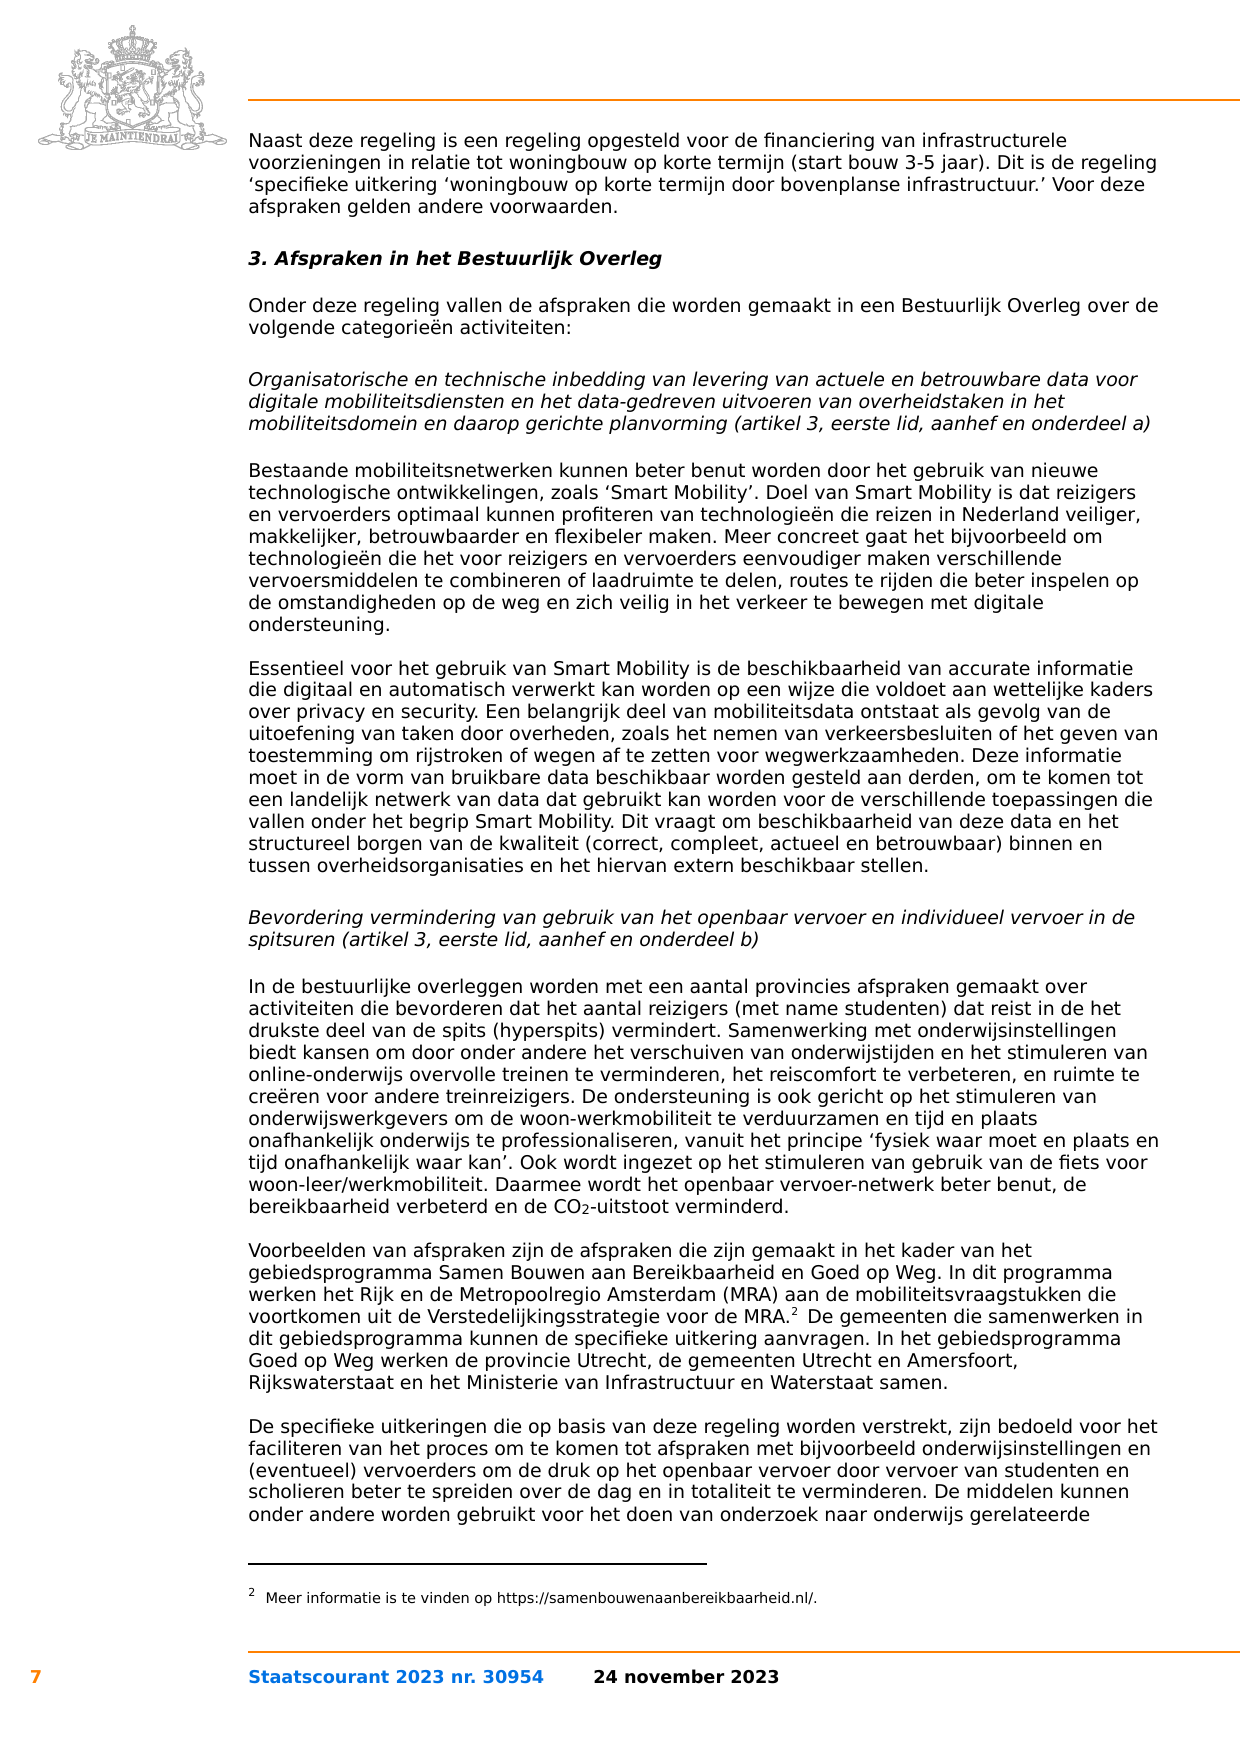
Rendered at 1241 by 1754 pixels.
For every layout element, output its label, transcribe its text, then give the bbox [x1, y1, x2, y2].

text De specifieke uitkeringen die op basis van deze regeling worden verstrekt, zijn bedoeld voor het faciliteren van het proces om te komen tot afspraken met bijvoorbeeld onderwijsinstellingen en (eventueel) vervoerders om de druk op het openbaar vervoer door vervoer van studenten en scholieren beter te spreiden over de dag en in totaliteit te verminderen. De middelen kunnen onder andere worden gebruikt voor het doen van onderzoek naar onderwijs gerelateerde [248, 1416, 1163, 1525]
subtitle 3. Afspraken in het Bestuurlijk Overleg [248, 248, 1163, 270]
text Onder deze regeling vallen de afspraken die worden gemaakt in een Bestuurlijk Overleg over de volgende categorieën activiteiten: [248, 295, 1163, 339]
subtitle Bevordering vermindering van gebruik van het openbaar vervoer en individueel vervoer in de spitsuren (artikel 3, eerste lid, aanhef en onderdeel b) [248, 907, 1163, 951]
subtitle Organisatorische en technische inbedding van levering van actuele en betrouwbare data voor digitale mobiliteitsdiensten en het data-gedreven uitvoeren van overheidstaken in het mobiliteitsdomein en daarop gerichte planvorming (artikel 3, eerste lid, aanhef en onderdeel a) [248, 369, 1163, 435]
text Naast deze regeling is een regeling opgesteld voor de financiering van infrastructurele voorzieningen in relatie tot woningbouw op korte termijn (start bouw 3-5 jaar). Dit is de regeling ‘specifieke uitkering ‘woningbouw op korte termijn door bovenplanse infrastructuur.’ Voor deze afspraken gelden andere voorwaarden. [248, 130, 1163, 218]
picture [38, 25, 227, 150]
text Bestaande mobiliteitsnetwerken kunnen beter benut worden door het gebruik van nieuwe technologische ontwikkelingen, zoals ‘Smart Mobility’. Doel van Smart Mobility is dat reizigers en vervoerders optimaal kunnen profiteren van technologieën die reizen in Nederland veiliger, makkelijker, betrouwbaarder en flexibeler maken. Meer concreet gaat het bijvoorbeeld om technologieën die het voor reizigers en vervoerders eenvoudiger maken verschillende vervoersmiddelen te combineren of laadruimte te delen, routes te rijden die beter inspelen op de omstandigheden op de weg en zich veilig in het verkeer te bewegen met digitale ondersteuning. [248, 460, 1163, 636]
text Essentieel voor het gebruik van Smart Mobility is de beschikbaarheid van accurate informatie die digitaal en automatisch verwerkt kan worden op een wijze die voldoet aan wettelijke kaders over privacy en security. Een belangrijk deel van mobiliteitsdata ontstaat als gevolg van de uitoefening van taken door overheden, zoals het nemen van verkeersbesluiten of het geven van toestemming om rijstroken of wegen af te zetten voor wegwerkzaamheden. Deze informatie moet in de vorm van bruikbare data beschikbaar worden gesteld aan derden, om te komen tot een landelijk netwerk van data dat gebruikt kan worden voor de verschillende toepassingen die vallen onder het begrip Smart Mobility. Dit vraagt om beschikbaarheid van deze data en het structureel borgen van de kwaliteit (correct, compleet, actueel en betrouwbaar) binnen en tussen overheidsorganisaties en het hiervan extern beschikbaar stellen. [248, 657, 1163, 877]
text In de bestuurlijke overleggen worden met een aantal provincies afspraken gemaakt over activiteiten die bevorderen dat het aantal reizigers (met name studenten) dat reist in de het drukste deel van de spits (hyperspits) vermindert. Samenwerking met onderwijsinstellingen biedt kansen om door onder andere het verschuiven van onderwijstijden en het stimuleren van online-onderwijs overvolle treinen te verminderen, het reiscomfort te verbeteren, en ruimte te creëren voor andere treinreizigers. De ondersteuning is ook gericht op het stimuleren van onderwijswerkgevers om de woon-werkmobiliteit te verduurzamen en tijd en plaats onafhankelijk onderwijs te professionaliseren, vanuit het principe ‘fysiek waar moet en plaats en tijd onafhankelijk waar kan’. Ook wordt ingezet op het stimuleren van gebruik van de fiets voor woon-leer/werkmobiliteit. Daarmee wordt het openbaar vervoer-netwerk beter benut, de bereikbaarheid verbeterd en de CO2-uitstoot verminderd. [248, 976, 1163, 1218]
text Meer informatie is te vinden op https://samenbouwenaanbereikbaarheid.nl/. [248, 1586, 1163, 1608]
text Voorbeelden van afspraken zijn de afspraken die zijn gemaakt in het kader van het gebiedsprogramma Samen Bouwen aan Bereikbaarheid en Goed op Weg. In dit programma werken het Rijk en de Metropoolregio Amsterdam (MRA) aan de mobiliteitsvraagstukken die voortkomen uit de Verstedelijkingsstrategie voor de MRA. De gemeenten die samenwerken in dit gebiedsprogramma kunnen de specifieke uitkering aanvragen. In het gebiedsprogramma Goed op Weg werken de provincie Utrecht, de gemeenten Utrecht en Amersfoort, Rijkswaterstaat en het Ministerie van Infrastructuur en Waterstaat samen. [248, 1240, 1163, 1394]
